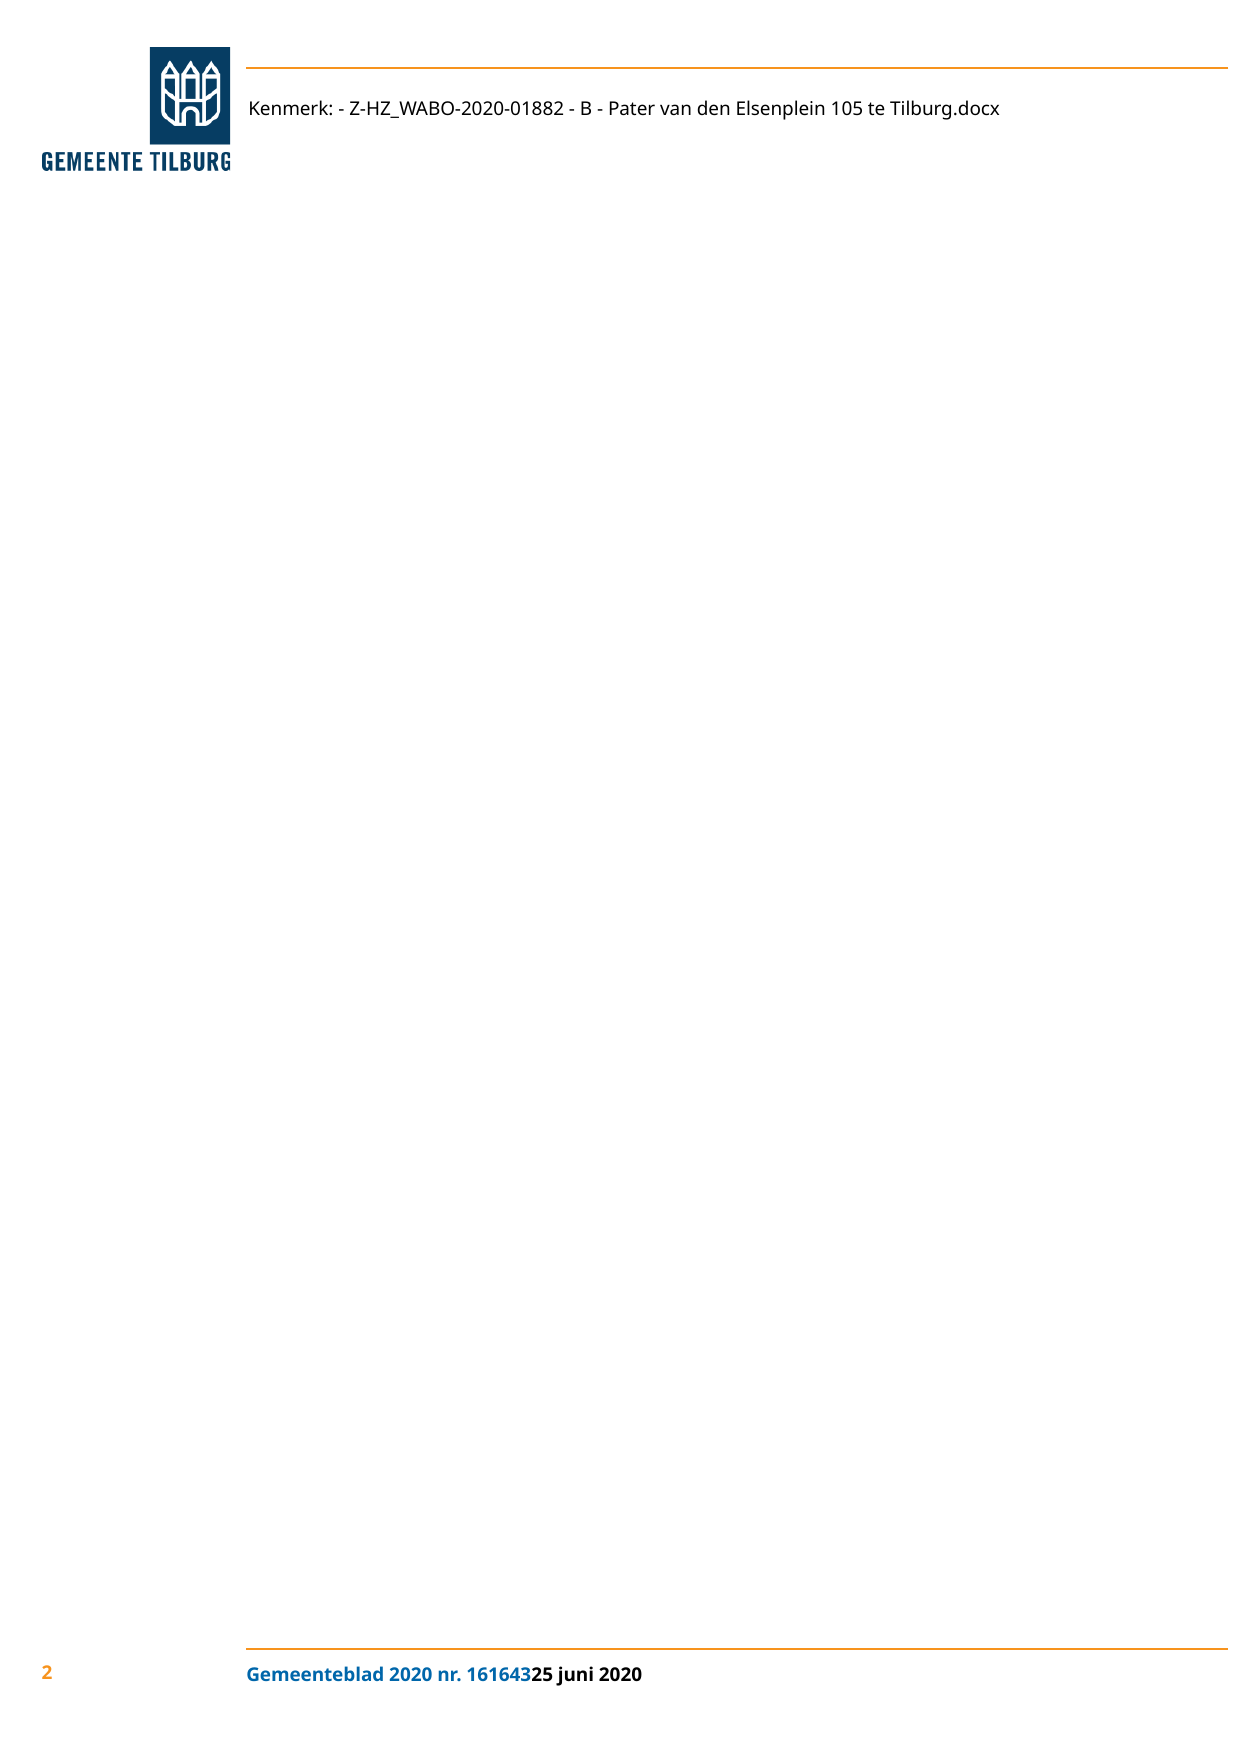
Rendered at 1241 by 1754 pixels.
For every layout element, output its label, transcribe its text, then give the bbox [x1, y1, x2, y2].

text Kenmerk: - Z-HZ_WABO-2020-01882 - B - Pater van den Elsenplein 105 te Tilburg.docx [248, 95, 1152, 121]
picture [41, 47, 231, 172]
